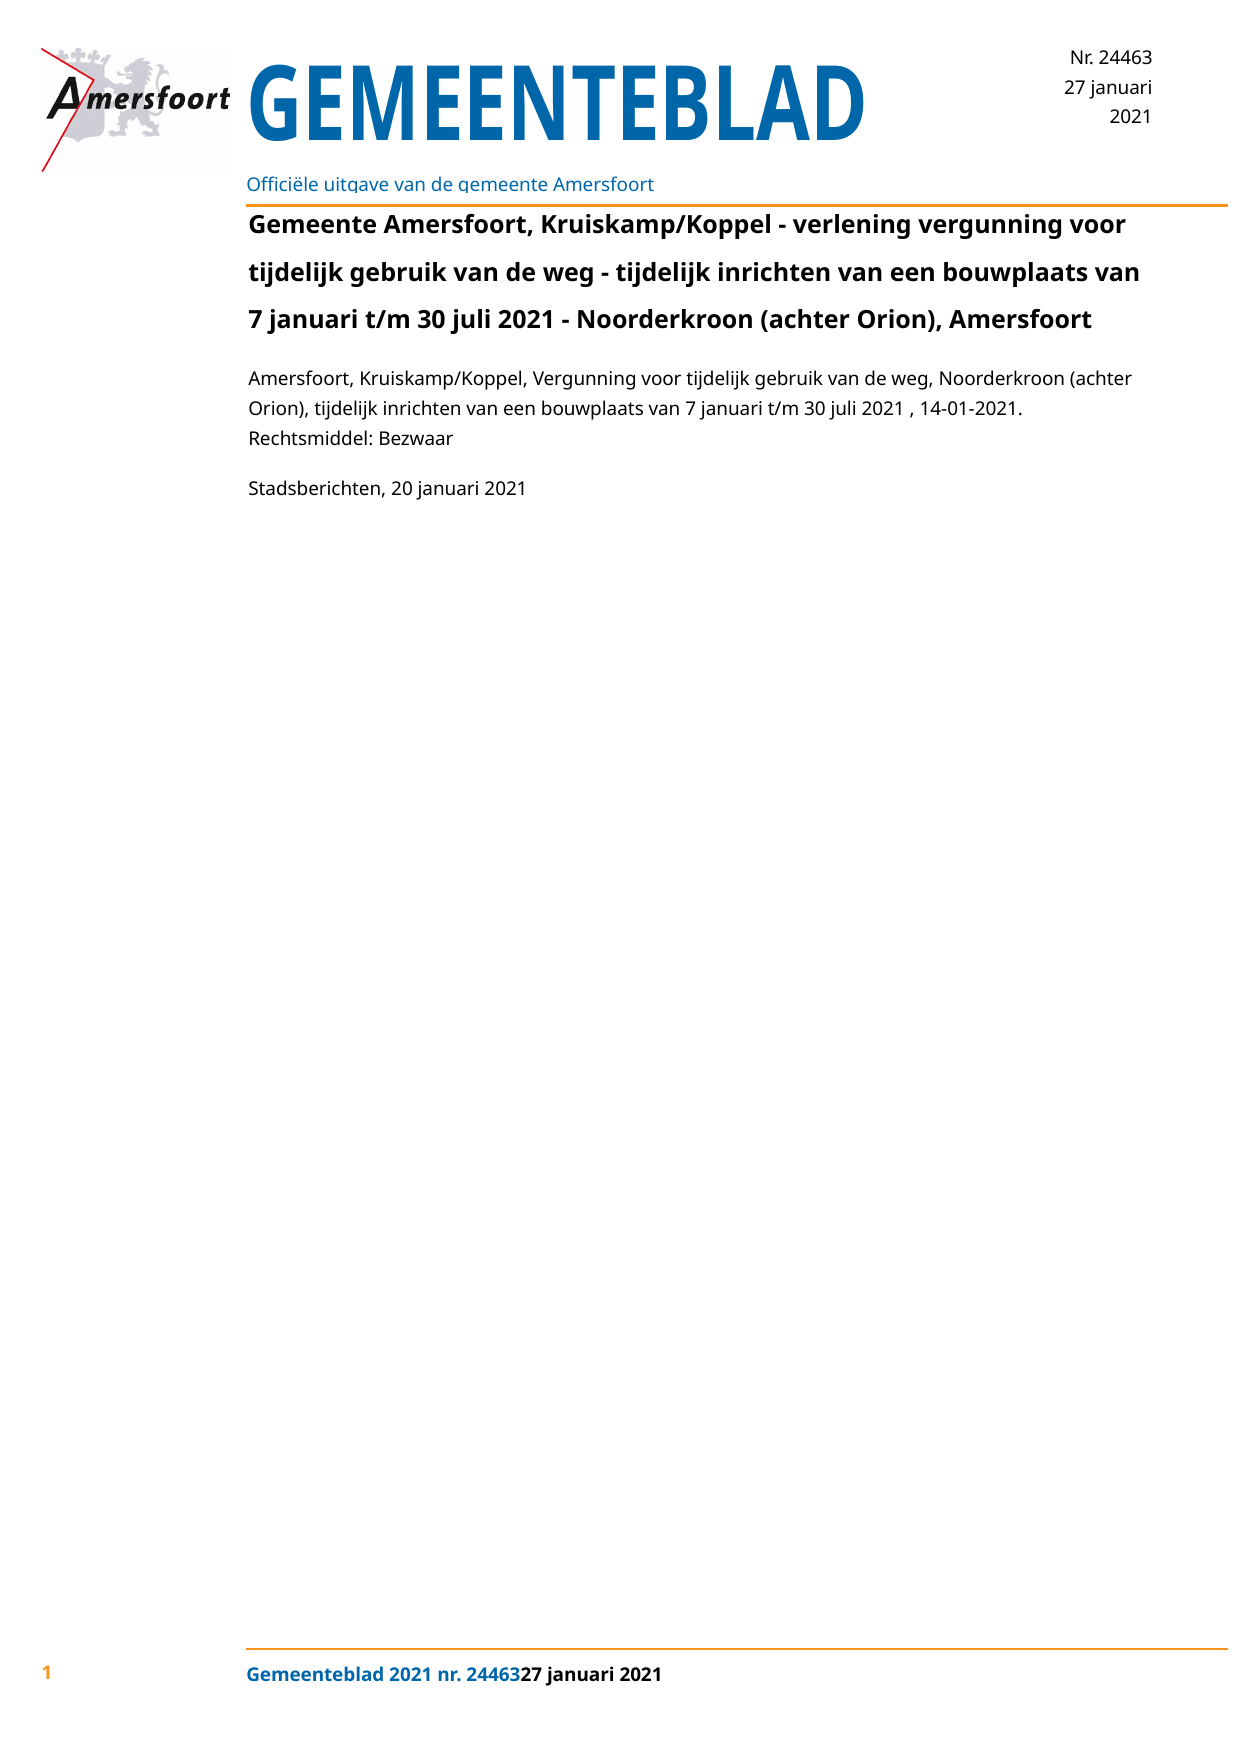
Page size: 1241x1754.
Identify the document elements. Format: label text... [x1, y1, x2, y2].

text Amersfoort, Kruiskamp/Koppel, Vergunning voor tijdelijk gebruik van de weg, Noorderkroon (achter Orion), tijdelijk inrichten van een bouwplaats van 7 januari t/m 30 juli 2021 , 14-01-2021. Rechtsmiddel: Bezwaar [248, 366, 1152, 450]
text Stadsberichten, 20 januari 2021 [248, 475, 1152, 501]
picture [41, 47, 231, 172]
text Gemeente Amersfoort, Kruiskamp/Koppel - verlening vergunning voor tijdelijk gebruik van de weg - tijdelijk inrichten van een bouwplaats van 7 januari t/m 30 juli 2021 - Noorderkroon (achter Orion), Amersfoort [248, 207, 1152, 336]
